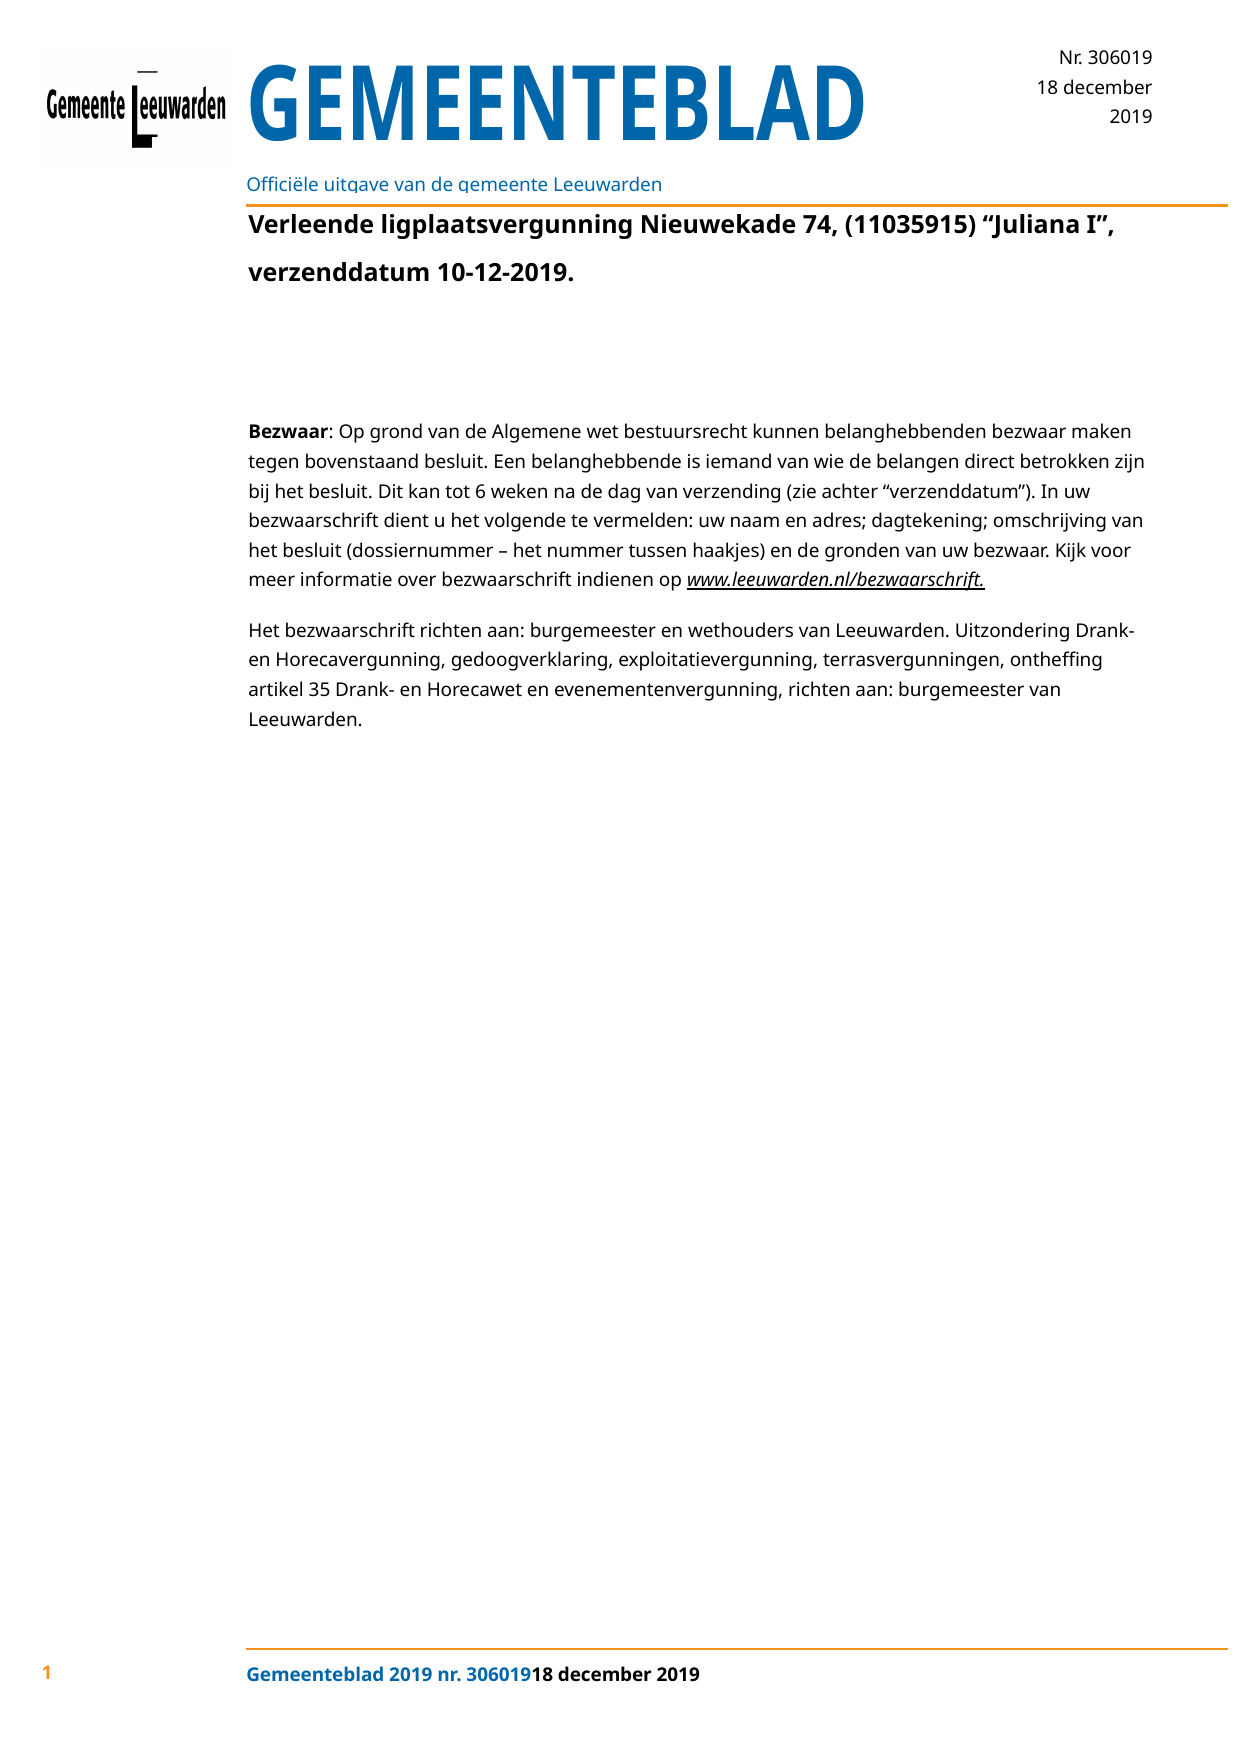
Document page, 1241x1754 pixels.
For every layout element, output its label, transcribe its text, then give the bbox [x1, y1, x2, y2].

text Bezwaar: Op grond van de Algemene wet bestuursrecht kunnen belanghebbenden bezwaar maken tegen bovenstaand besluit. Een belanghebbende is iemand van wie de belangen direct betrokken zijn bij het besluit. Dit kan tot 6 weken na de dag van verzending (zie achter “verzenddatum”). In uw bezwaarschrift dient u het volgende te vermelden: uw naam en adres; dagtekening; omschrijving van het besluit (dossiernummer – het nummer tussen haakjes) en de gronden van uw bezwaar. Kijk voor meer informatie over bezwaarschrift indienen op www.leeuwarden.nl/bezwaarschrift. [248, 419, 1152, 592]
picture [41, 47, 231, 172]
text Verleende ligplaatsvergunning Nieuwekade 74, (11035915) “Juliana I”, verzenddatum 10-12-2019. [248, 207, 1152, 288]
text Het bezwaarschrift richten aan: burgemeester en wethouders van Leeuwarden. Uitzondering Drank- en Horecavergunning, gedoogverklaring, exploitatievergunning, terrasvergunningen, ontheffing artikel 35 Drank- en Horecawet en evenementenvergunning, richten aan: burgemeester van Leeuwarden. [248, 617, 1152, 732]
